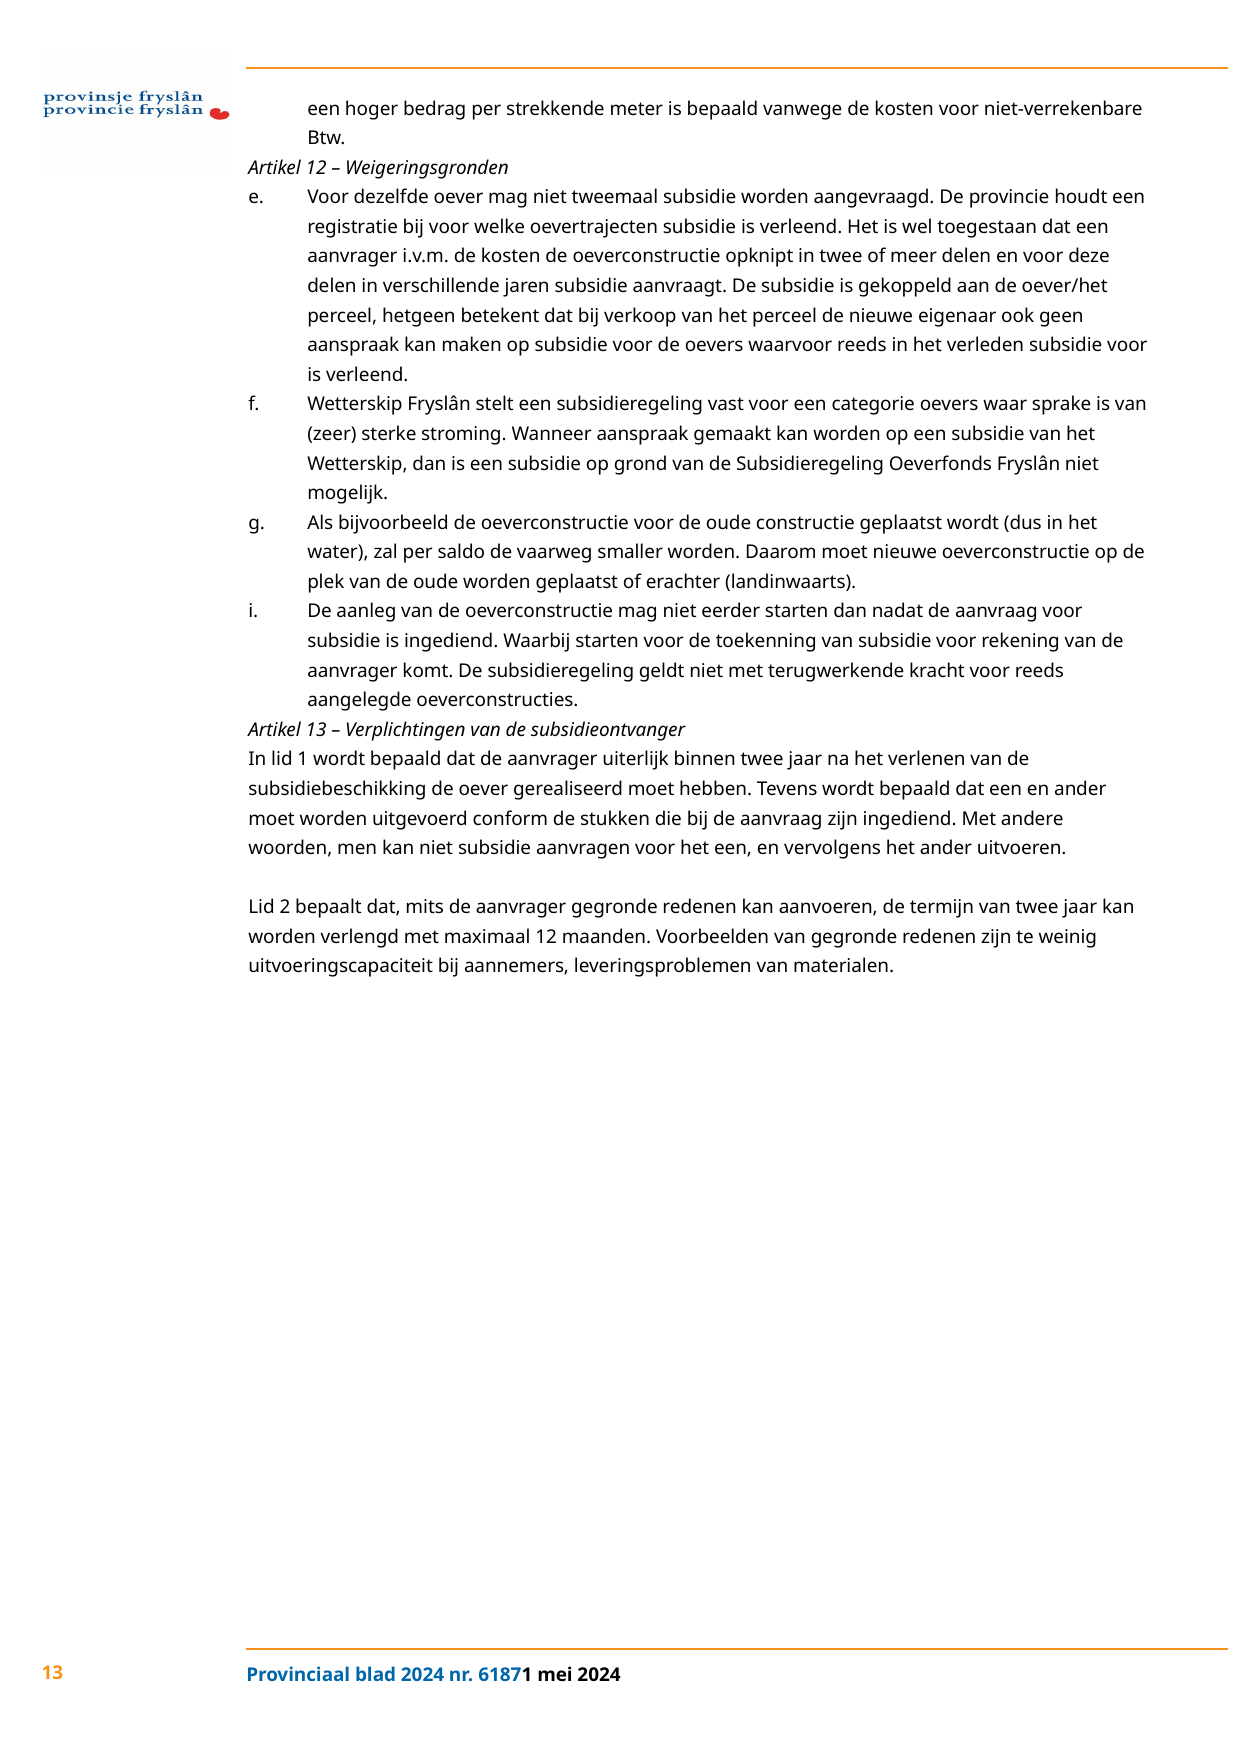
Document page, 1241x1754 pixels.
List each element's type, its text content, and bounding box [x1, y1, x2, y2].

text Artikel 13 – Verplichtingen van de subsidieontvanger [248, 716, 1152, 742]
list De aanleg van de oeverconstructie mag niet eerder starten dan nadat de aanvraag voor subsidie is ingediend. Waarbij starten voor de toekenning van subsidie voor rekening van de aanvrager komt. De subsidieregeling geldt niet met terugwerkende kracht voor reeds aangelegde oeverconstructies. [248, 598, 1152, 712]
text Lid 2 bepaalt dat, mits de aanvrager gegronde redenen kan aanvoeren, de termijn van twee jaar kan worden verlengd met maximaal 12 maanden. Voorbeelden van gegronde redenen zijn te weinig uitvoeringscapaciteit bij aannemers, leveringsproblemen van materialen. [248, 893, 1152, 978]
text In lid 1 wordt bepaald dat de aanvrager uiterlijk binnen twee jaar na het verlenen van de subsidiebeschikking de oever gerealiseerd moet hebben. Tevens wordt bepaald dat een en ander moet worden uitgevoerd conform de stukken die bij de aanvraag zijn ingediend. Met andere woorden, men kan niet subsidie aanvragen voor het een, en vervolgens het ander uitvoeren. [248, 746, 1152, 860]
list Voor dezelfde oever mag niet tweemaal subsidie worden aangevraagd. De provincie houdt een registratie bij voor welke oevertrajecten subsidie is verleend. Het is wel toegestaan dat een aanvrager i.v.m. de kosten de oeverconstructie opknipt in twee of meer delen en voor deze delen in verschillende jaren subsidie aanvraagt. De subsidie is gekoppeld aan de oever/het perceel, hetgeen betekent dat bij verkoop van het perceel de nieuwe eigenaar ook geen aanspraak kan maken op subsidie voor de oevers waarvoor reeds in het verleden subsidie voor is verleend. [248, 183, 1152, 387]
picture [41, 47, 231, 172]
list Wetterskip Fryslân stelt een subsidieregeling vast voor een categorie oevers waar sprake is van (zeer) sterke stroming. Wanneer aanspraak gemaakt kan worden op een subsidie van het Wetterskip, dan is een subsidie op grond van de Subsidieregeling Oeverfonds Fryslân niet mogelijk. [248, 391, 1152, 505]
list Als bijvoorbeeld de oeverconstructie voor de oude constructie geplaatst wordt (dus in het water), zal per saldo de vaarweg smaller worden. Daarom moet nieuwe oeverconstructie op de plek van de oude worden geplaatst of erachter (landinwaarts). [248, 509, 1152, 594]
list een hoger bedrag per strekkende meter is bepaald vanwege de kosten voor niet-verrekenbare Btw. [248, 95, 1152, 150]
text Artikel 12 – Weigeringsgronden [248, 154, 1152, 180]
